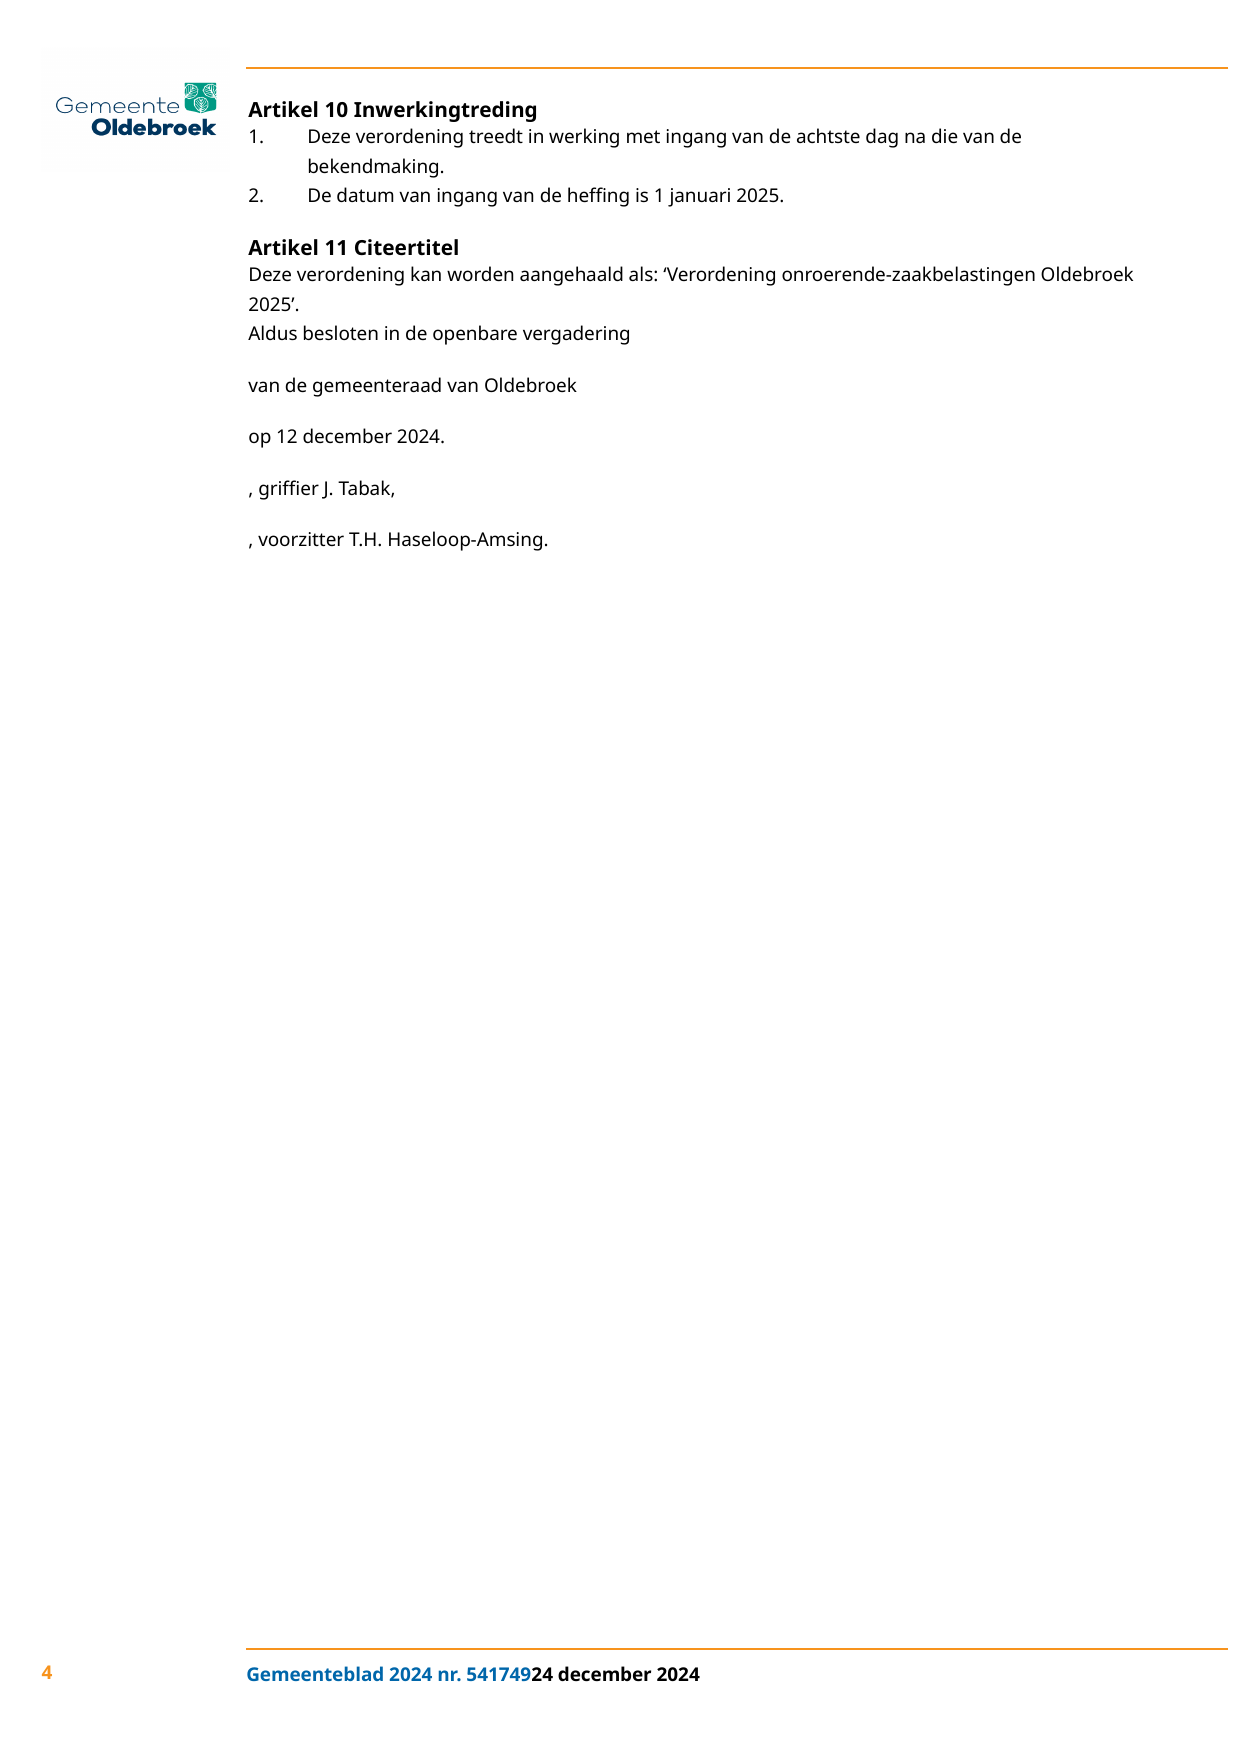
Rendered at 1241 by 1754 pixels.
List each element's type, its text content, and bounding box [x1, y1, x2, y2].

list De datum van ingang van de heffing is 1 januari 2025. [248, 182, 1152, 208]
text , griffier J. Tabak, [248, 475, 1152, 501]
text Aldus besloten in de openbare vergadering [248, 320, 1152, 346]
picture [41, 47, 231, 172]
list Deze verordening treedt in werking met ingang van de achtste dag na die van de bekendmaking. [248, 123, 1152, 178]
text Artikel 10 Inwerkingtreding [248, 95, 1152, 123]
text op 12 december 2024. [248, 423, 1152, 449]
text Artikel 11 Citeertitel [248, 233, 1152, 261]
text , voorzitter T.H. Haseloop-Amsing. [248, 526, 1152, 552]
text van de gemeenteraad van Oldebroek [248, 372, 1152, 398]
text Deze verordening kan worden aangehaald als: ‘Verordening onroerende-zaakbelastingen Oldebroek 2025’. [248, 261, 1152, 317]
